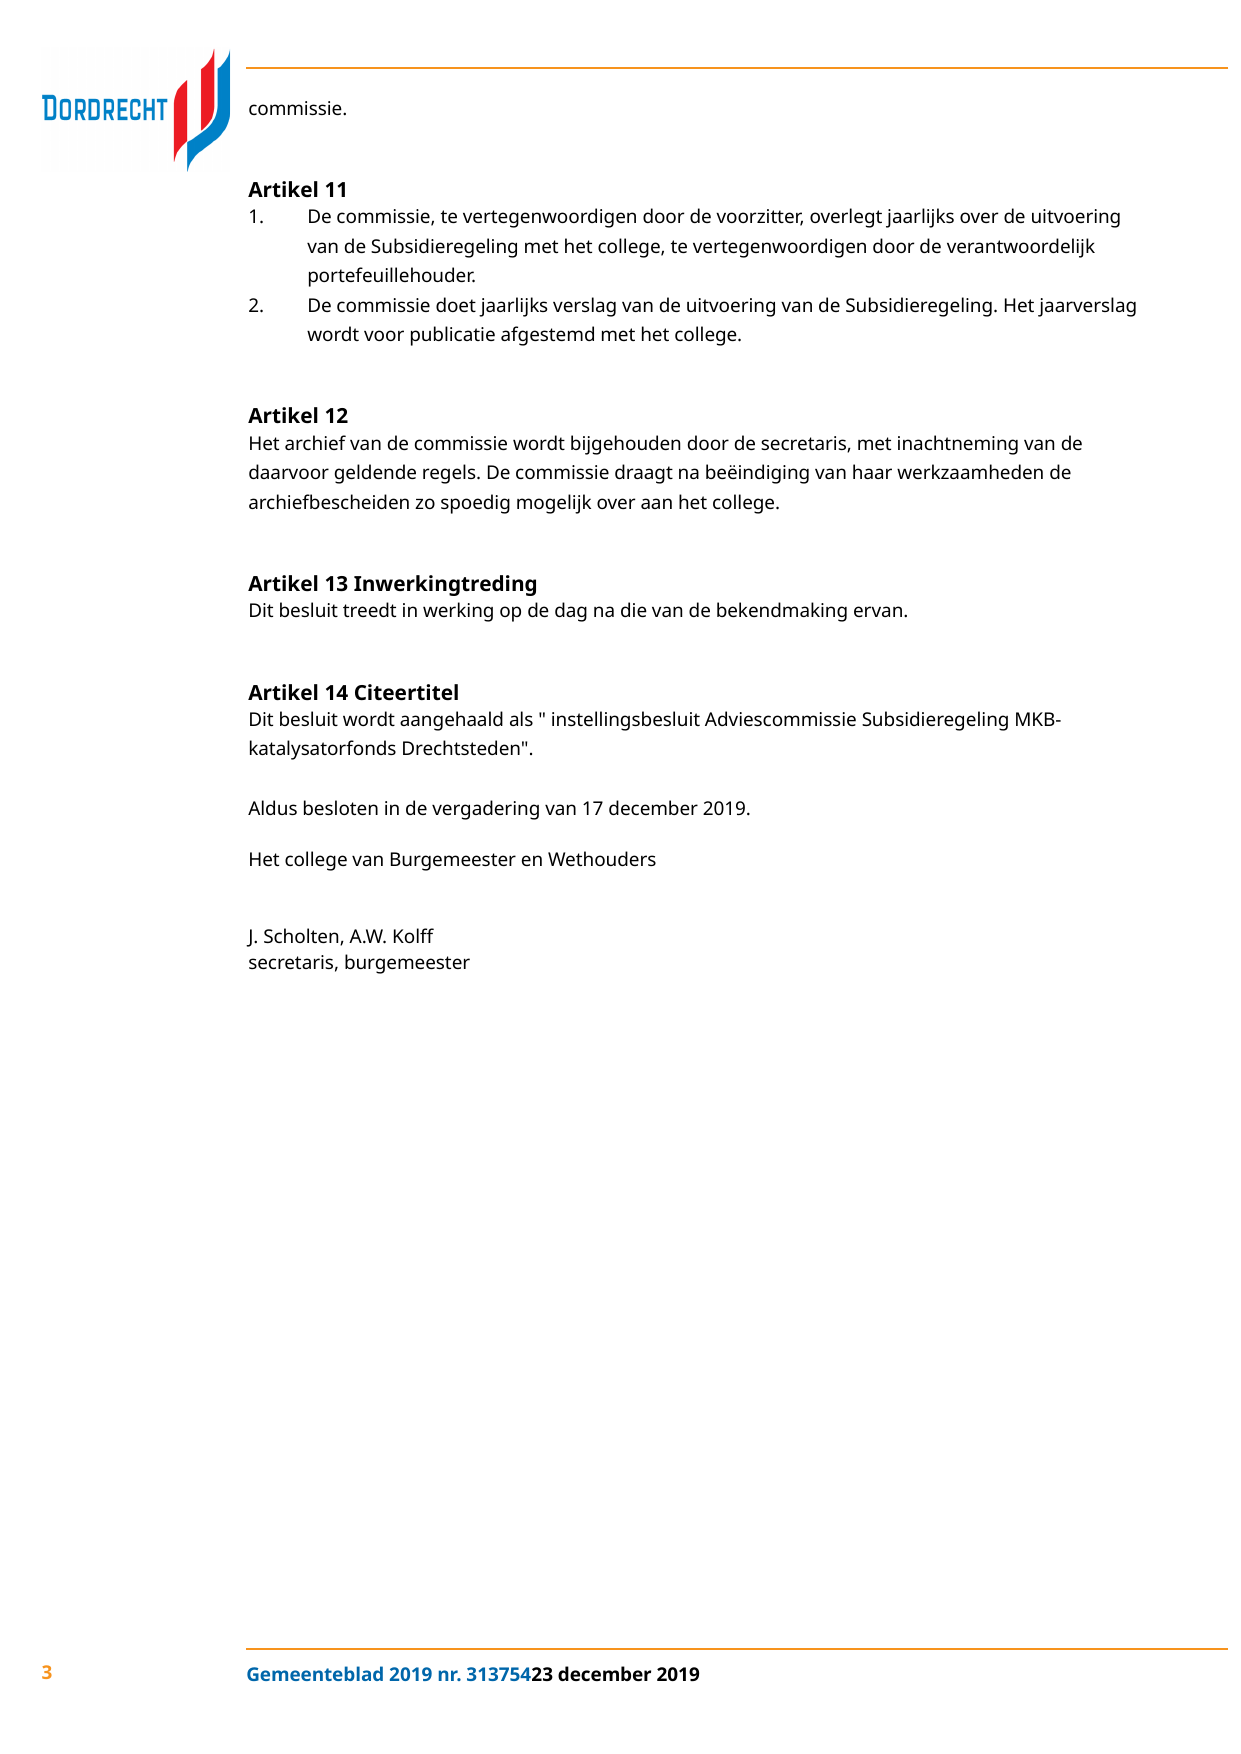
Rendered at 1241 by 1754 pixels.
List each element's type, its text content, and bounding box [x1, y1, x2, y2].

text Het archief van de commissie wordt bijgehouden door de secretaris, met inachtneming van de daarvoor geldende regels. De commissie draagt na beëindiging van haar werkzaamheden de archiefbescheiden zo spoedig mogelijk over aan het college. [248, 430, 1152, 515]
text Dit besluit wordt aangehaald als " instellingsbesluit Adviescommissie Subsidieregeling MKB-katalysatorfonds Drechtsteden". [248, 706, 1152, 761]
list De commissie doet jaarlijks verslag van de uitvoering van de Subsidieregeling. Het jaarverslag wordt voor publicatie afgestemd met het college. [248, 292, 1152, 347]
list De commissie, te vertegenwoordigen door de voorzitter, overlegt jaarlijks over de uitvoering van de Subsidieregeling met het college, te vertegenwoordigen door de verantwoordelijk portefeuillehouder. [248, 203, 1152, 288]
text Artikel 11 [248, 175, 1152, 203]
text J. Scholten, A.W. Kolff [248, 923, 1152, 949]
text secretaris, burgemeester [248, 949, 1152, 975]
text Dit besluit treedt in werking op de dag na die van de bekendmaking ervan. [248, 598, 1152, 623]
text Artikel 14 Citeertitel [248, 678, 1152, 706]
text Aldus besloten in de vergadering van 17 december 2019. [248, 795, 1152, 821]
text Artikel 13 Inwerkingtreding [248, 569, 1152, 598]
text Artikel 12 [248, 402, 1152, 430]
picture [41, 47, 231, 172]
text Het college van Burgemeester en Wethouders [248, 846, 1152, 872]
text commissie. [248, 95, 1152, 121]
